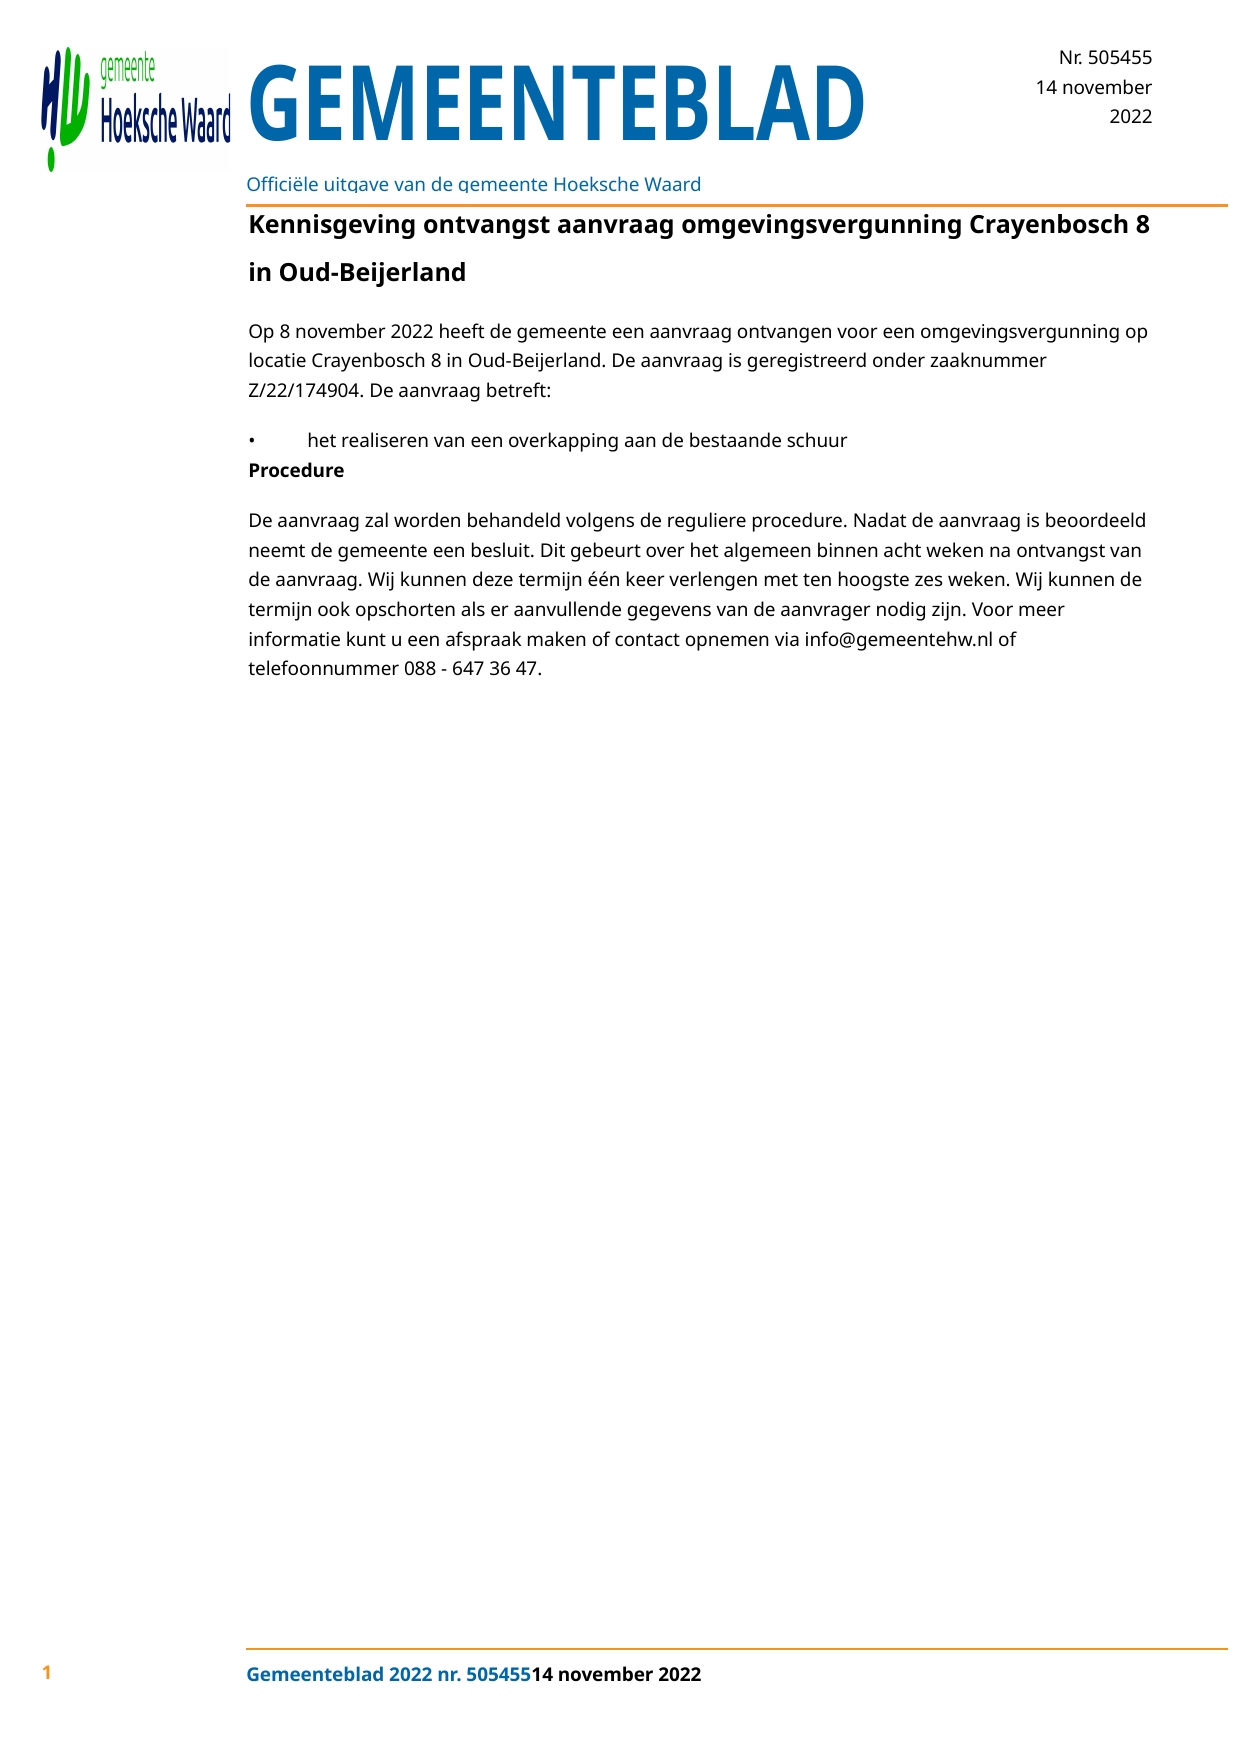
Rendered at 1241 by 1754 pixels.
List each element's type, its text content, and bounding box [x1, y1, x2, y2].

text Op 8 november 2022 heeft de gemeente een aanvraag ontvangen voor een omgevingsvergunning op locatie Crayenbosch 8 in Oud-Beijerland. De aanvraag is geregistreerd onder zaaknummer Z/22/174904. De aanvraag betreft: [248, 318, 1152, 403]
text Procedure [248, 457, 1152, 483]
text De aanvraag zal worden behandeld volgens de reguliere procedure. Nadat de aanvraag is beoordeeld neemt de gemeente een besluit. Dit gebeurt over het algemeen binnen acht weken na ontvangst van de aanvraag. Wij kunnen deze termijn één keer verlengen met ten hoogste zes weken. Wij kunnen de termijn ook opschorten als er aanvullende gegevens van de aanvrager nodig zijn. Voor meer informatie kunt u een afspraak maken of contact opnemen via info@gemeentehw.nl of telefoonnummer 088 - 647 36 47. [248, 507, 1152, 681]
text Kennisgeving ontvangst aanvraag omgevingsvergunning Crayenbosch 8 in Oud-Beijerland [248, 207, 1152, 288]
picture [41, 47, 231, 172]
list het realiseren van een overkapping aan de bestaande schuur [248, 427, 1152, 453]
